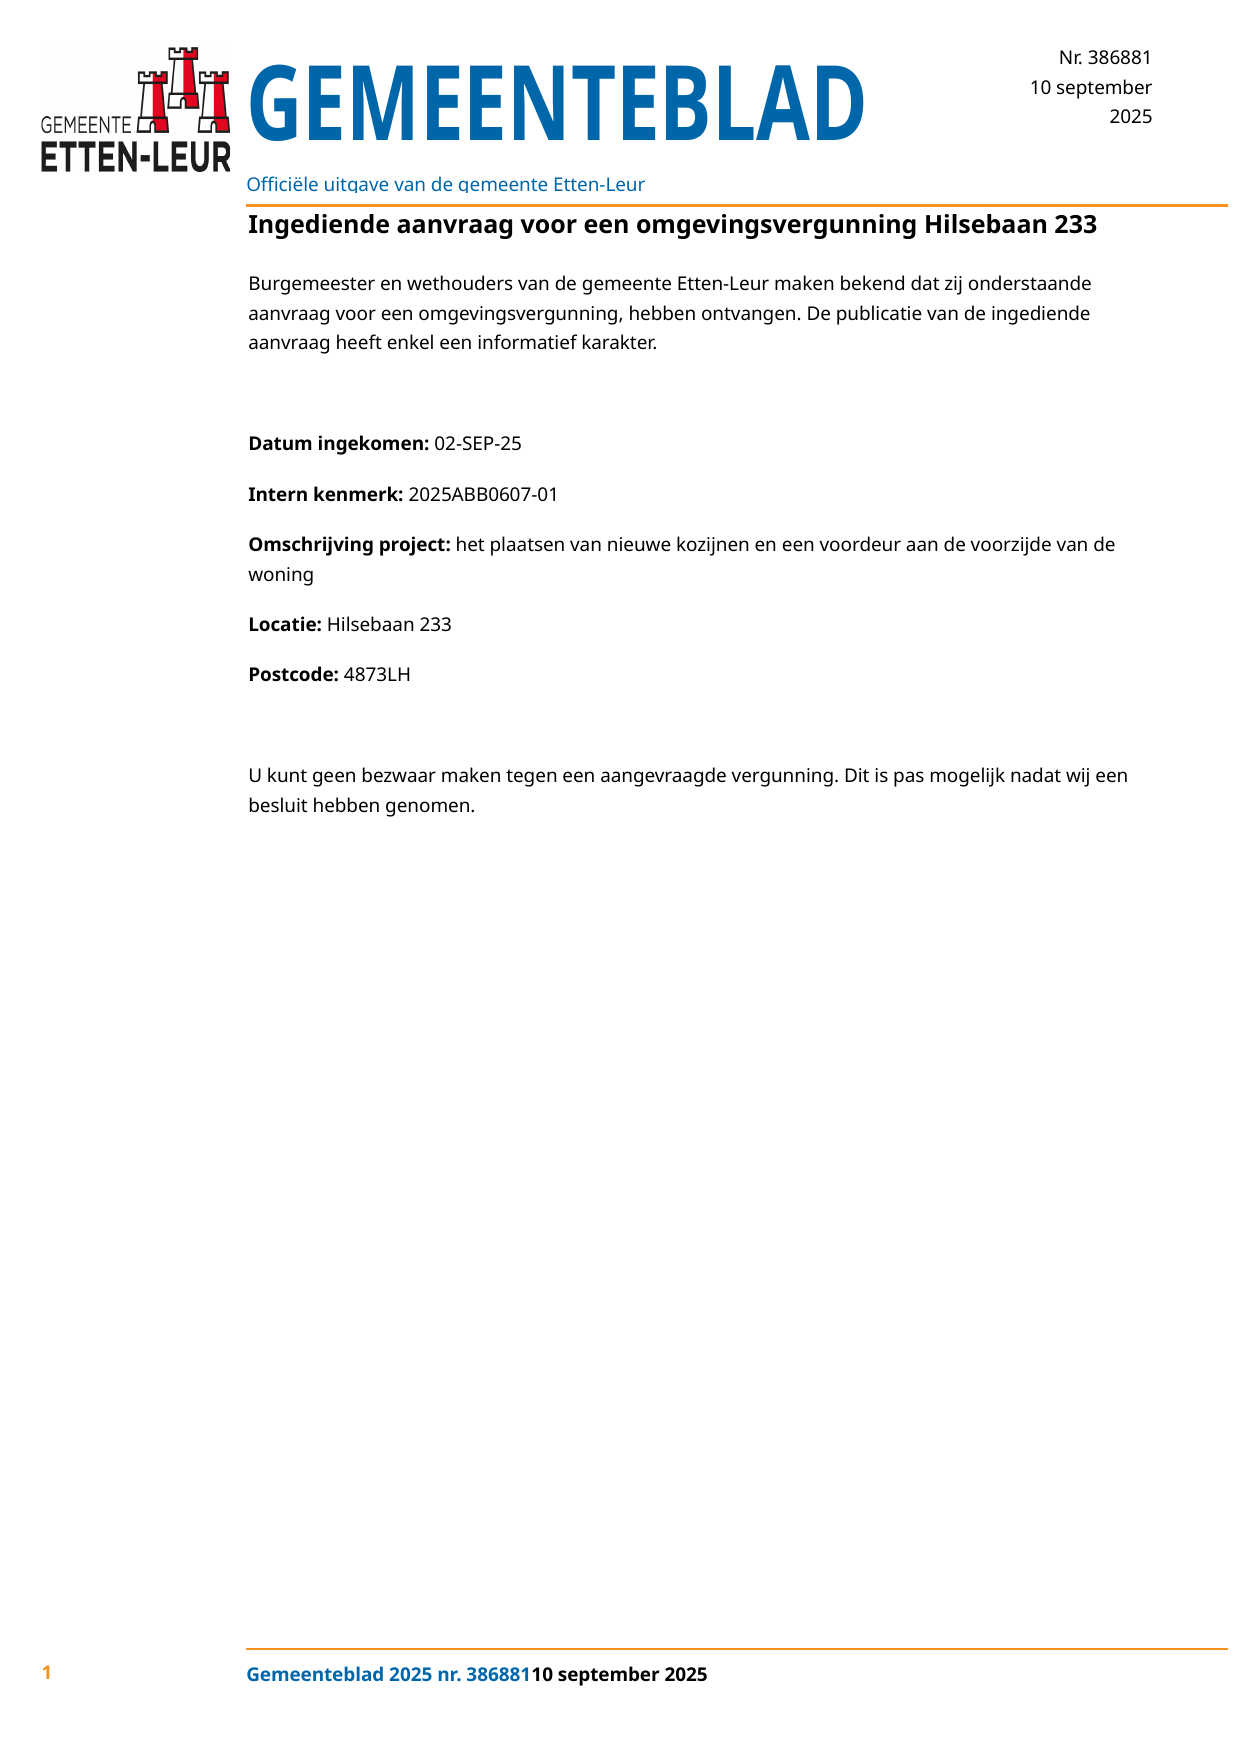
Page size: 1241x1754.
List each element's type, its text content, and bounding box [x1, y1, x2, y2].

text U kunt geen bezwaar maken tegen een aangevraagde vergunning. Dit is pas mogelijk nadat wij een besluit hebben genomen. [248, 762, 1152, 818]
text Locatie: Hilsebaan 233 [248, 611, 1152, 637]
text Omschrijving project: het plaatsen van nieuwe kozijnen en een voordeur aan de voorzijde van de woning [248, 531, 1152, 586]
text Datum ingekomen: 02-SEP-25 [248, 430, 1152, 456]
picture [41, 47, 231, 172]
text Intern kenmerk: 2025ABB0607-01 [248, 481, 1152, 506]
text Burgemeester en wethouders van de gemeente Etten-Leur maken bekend dat zij onderstaande aanvraag voor een omgevingsvergunning, hebben ontvangen. De publicatie van de ingediende aanvraag heeft enkel een informatief karakter. [248, 270, 1152, 355]
text Ingediende aanvraag voor een omgevingsvergunning Hilsebaan 233 [248, 207, 1152, 241]
text Postcode: 4873LH [248, 662, 1152, 687]
